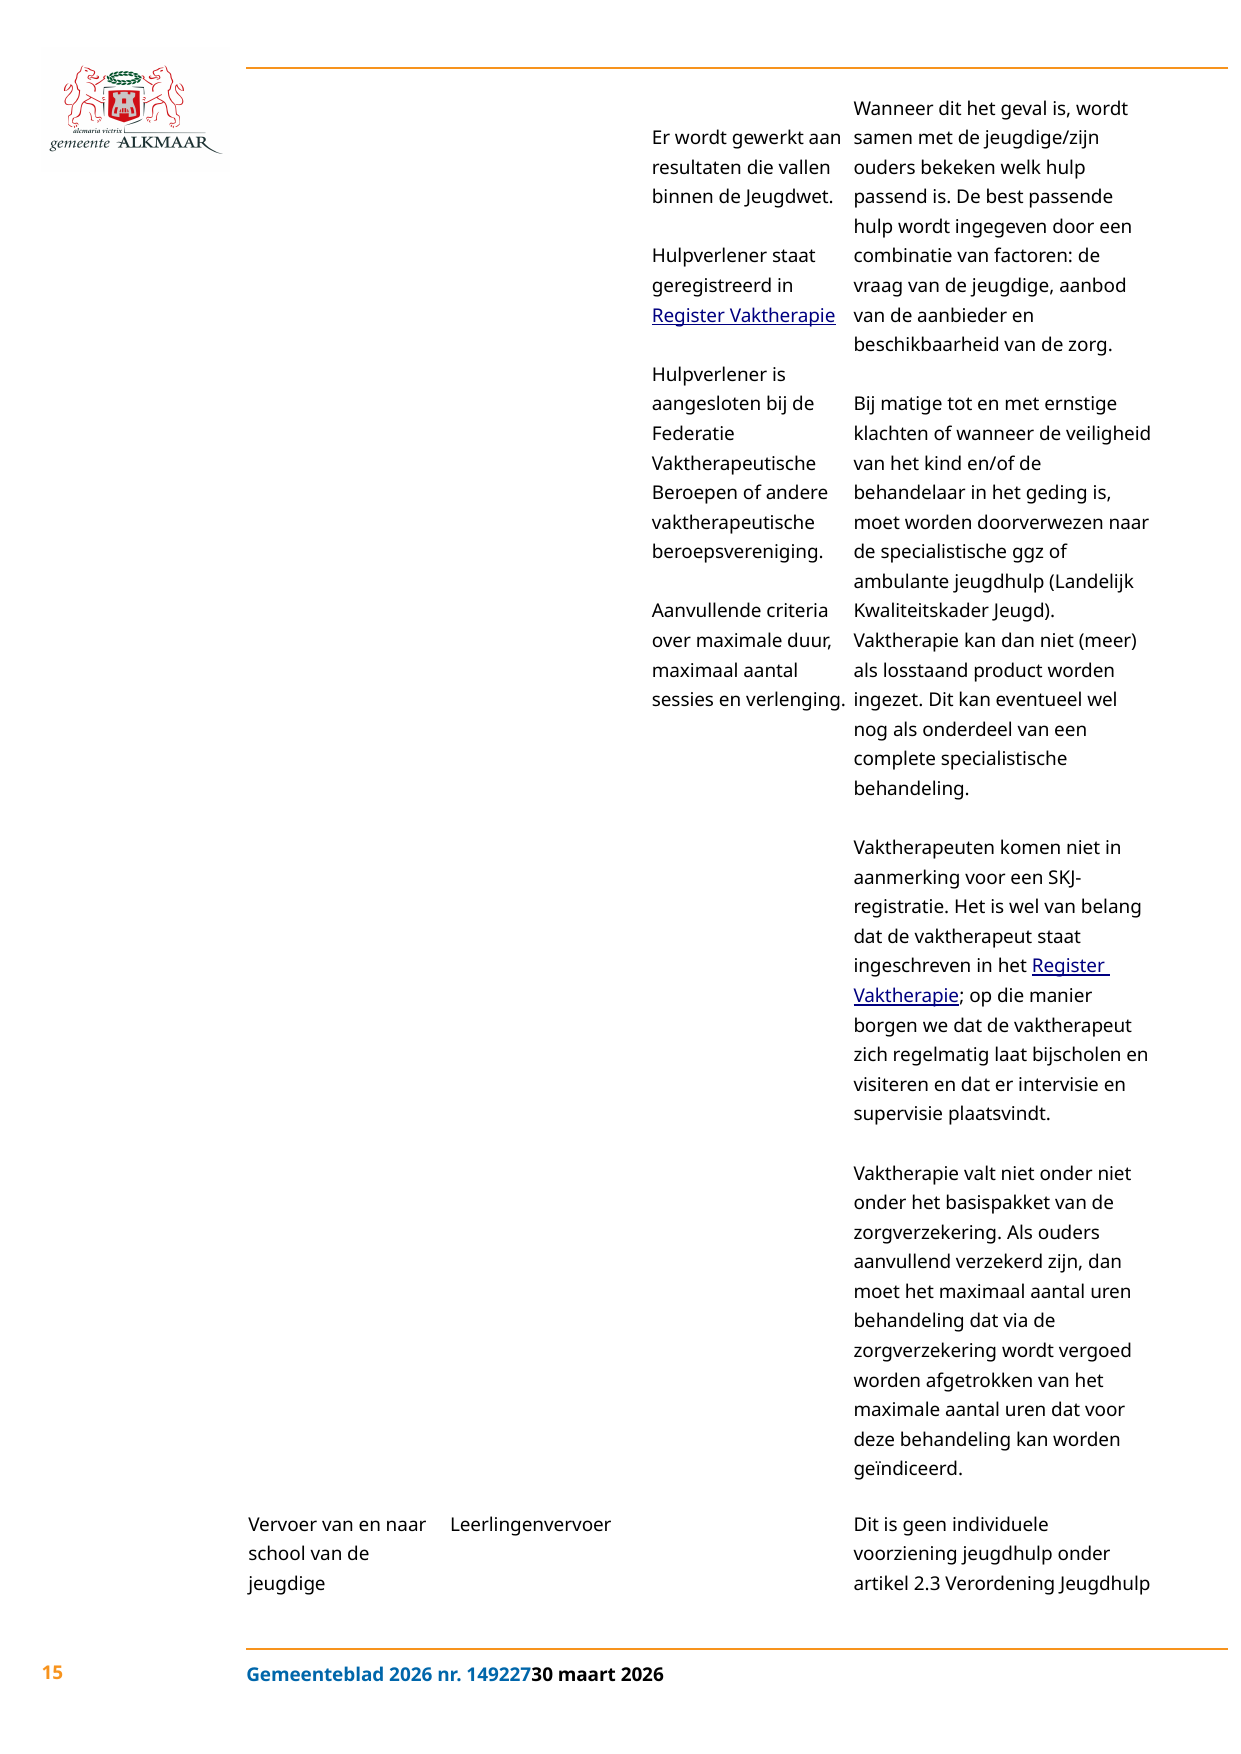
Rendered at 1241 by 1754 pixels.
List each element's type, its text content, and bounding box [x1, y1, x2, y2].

table_cell Er wordt gewerkt aan resultaten die vallen binnen de Jeugdwet. Hulpverlener staat geregistreerd in Register Vaktherapie Hulpverlener is aangesloten bij de Federatie Vaktherapeutische Beroepen of andere vaktherapeutische beroepsvereniging. Aanvullende criteria over maximale duur, maximaal aantal sessies en verlenging. [652, 95, 853, 1511]
table_cell Wanneer dit het geval is, wordt samen met de jeugdige/zijn ouders bekeken welk hulp passend is. De best passende hulp wordt ingegeven door een combinatie van factoren: de vraag van de jeugdige, aanbod van de aanbieder en beschikbaarheid van de zorg. Bij matige tot en met ernstige klachten of wanneer de veiligheid van het kind en/of de behandelaar in het geding is, moet worden doorverwezen naar de specialistische ggz of ambulante jeugdhulp (Landelijk Kwaliteitskader Jeugd). Vaktherapie kan dan niet (meer) als losstaand product worden ingezet. Dit kan eventueel wel nog als onderdeel van een complete specialistische behandeling. Vaktherapeuten komen niet in aanmerking voor een SKJ-registratie. Het is wel van belang dat de vaktherapeut staat ingeschreven in het Register Vaktherapie; op die manier borgen we dat de vaktherapeut zich regelmatig laat bijscholen en visiteren en dat er intervisie en supervisie plaatsvindt. Vaktherapie valt niet onder niet onder het basispakket van de zorgverzekering. Als ouders aanvullend verzekerd zijn, dan moet het maximaal aantal uren behandeling dat via de zorgverzekering wordt vergoed worden afgetrokken van het maximale aantal uren dat voor deze behandeling kan worden geïndiceerd. [853, 95, 1152, 1511]
table_cell Dit is geen individuele voorziening jeugdhulp onder artikel 2.3 Verordening Jeugdhulp [853, 1511, 1152, 1596]
table_cell [450, 95, 652, 1511]
table_cell Vervoer van en naar school van de jeugdige [248, 1511, 450, 1596]
picture [41, 47, 231, 172]
table_cell [652, 1511, 853, 1596]
table_cell Leerlingenvervoer [450, 1511, 652, 1596]
table_cell [248, 95, 450, 1511]
